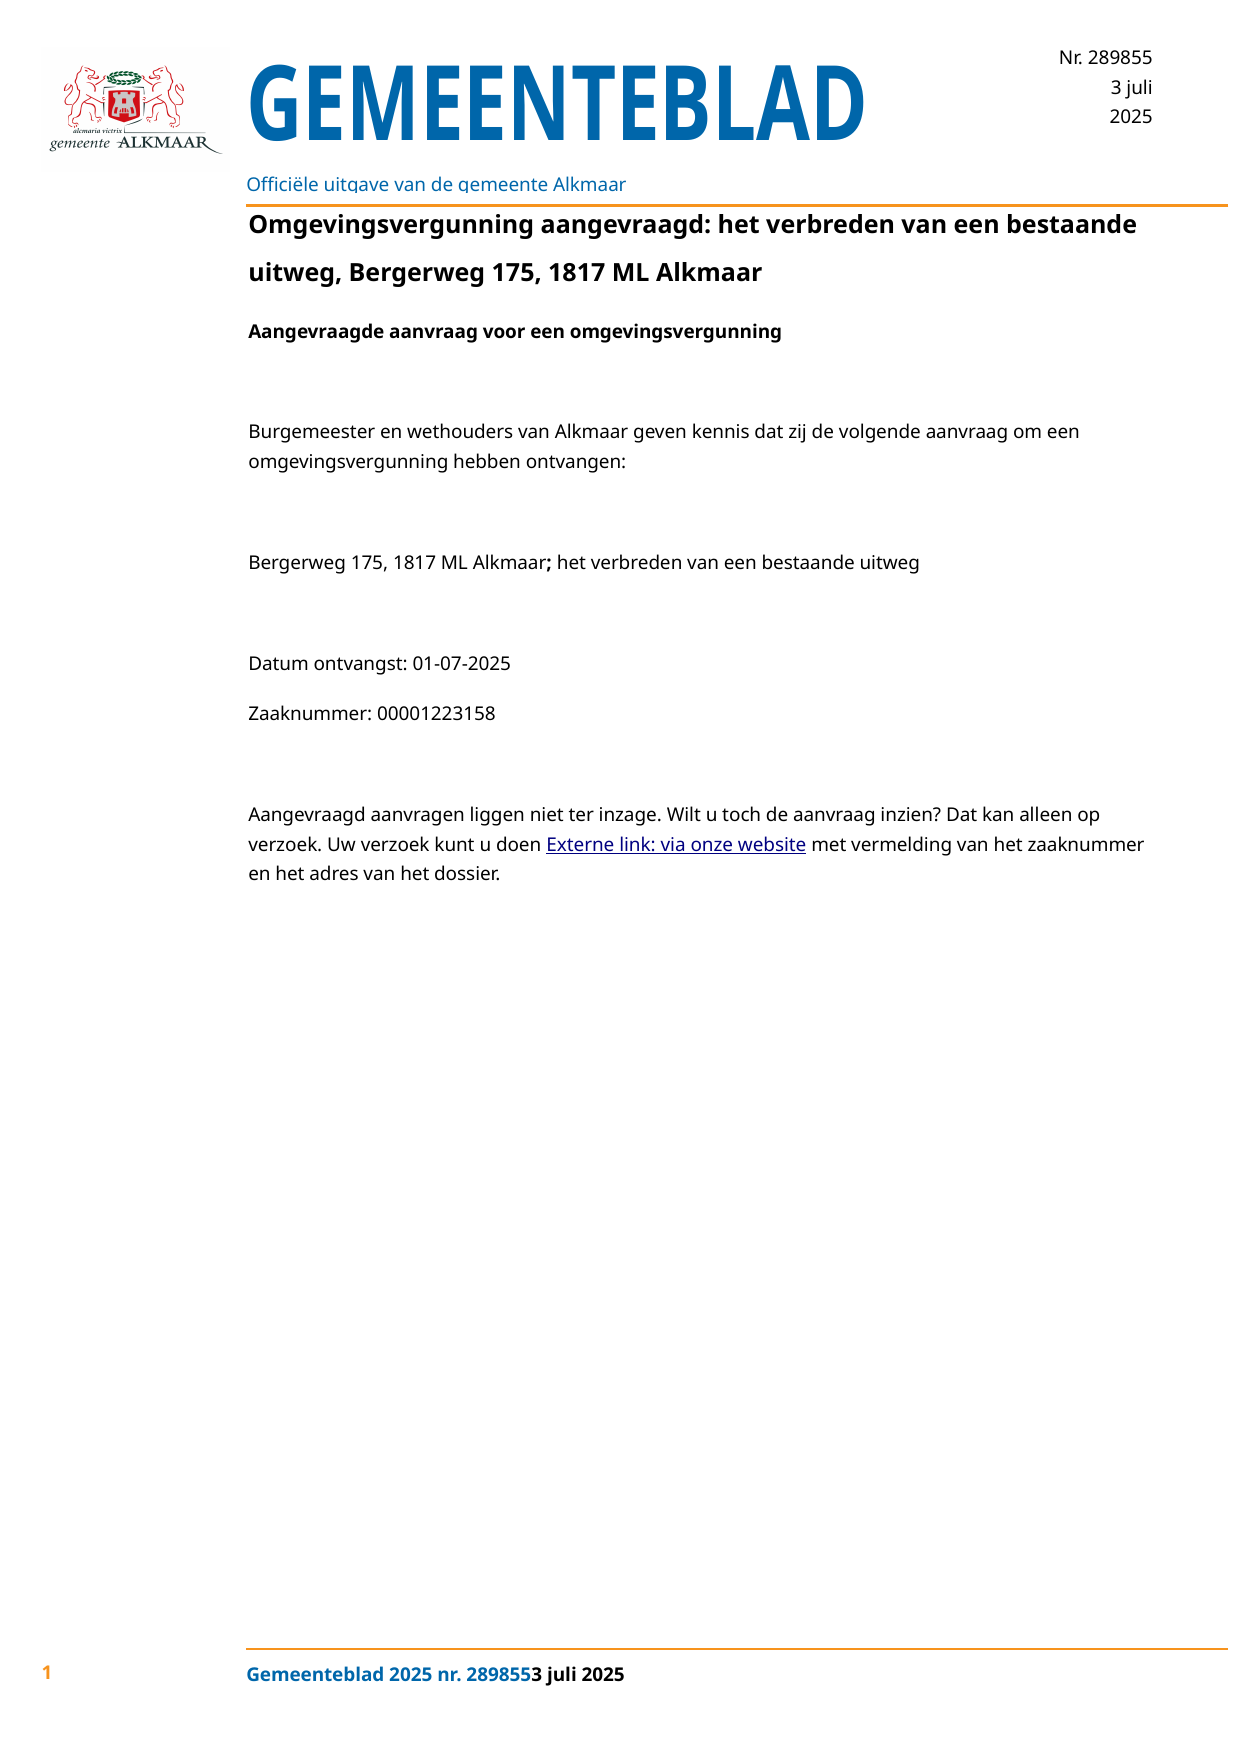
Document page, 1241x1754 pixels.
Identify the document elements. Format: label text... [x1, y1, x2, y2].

text Burgemeester en wethouders van Alkmaar geven kennis dat zij de volgende aanvraag om een omgevingsvergunning hebben ontvangen: [248, 419, 1152, 474]
text Aangevraagde aanvraag voor een omgevingsvergunning [248, 318, 1152, 344]
text Datum ontvangst: 01-07-2025 [248, 650, 1152, 676]
text Zaaknummer: 00001223158 [248, 700, 1152, 726]
text Bergerweg 175, 1817 ML Alkmaar; het verbreden van een bestaande uitweg [248, 549, 1152, 575]
text Omgevingsvergunning aangevraagd: het verbreden van een bestaande uitweg, Bergerweg 175, 1817 ML Alkmaar [248, 207, 1152, 288]
picture [41, 47, 231, 172]
text Aangevraagd aanvragen liggen niet ter inzage. Wilt u toch de aanvraag inzien? Dat kan alleen op verzoek. Uw verzoek kunt u doen Externe link: via onze website met vermelding van het zaaknummer en het adres van het dossier. [248, 801, 1152, 886]
